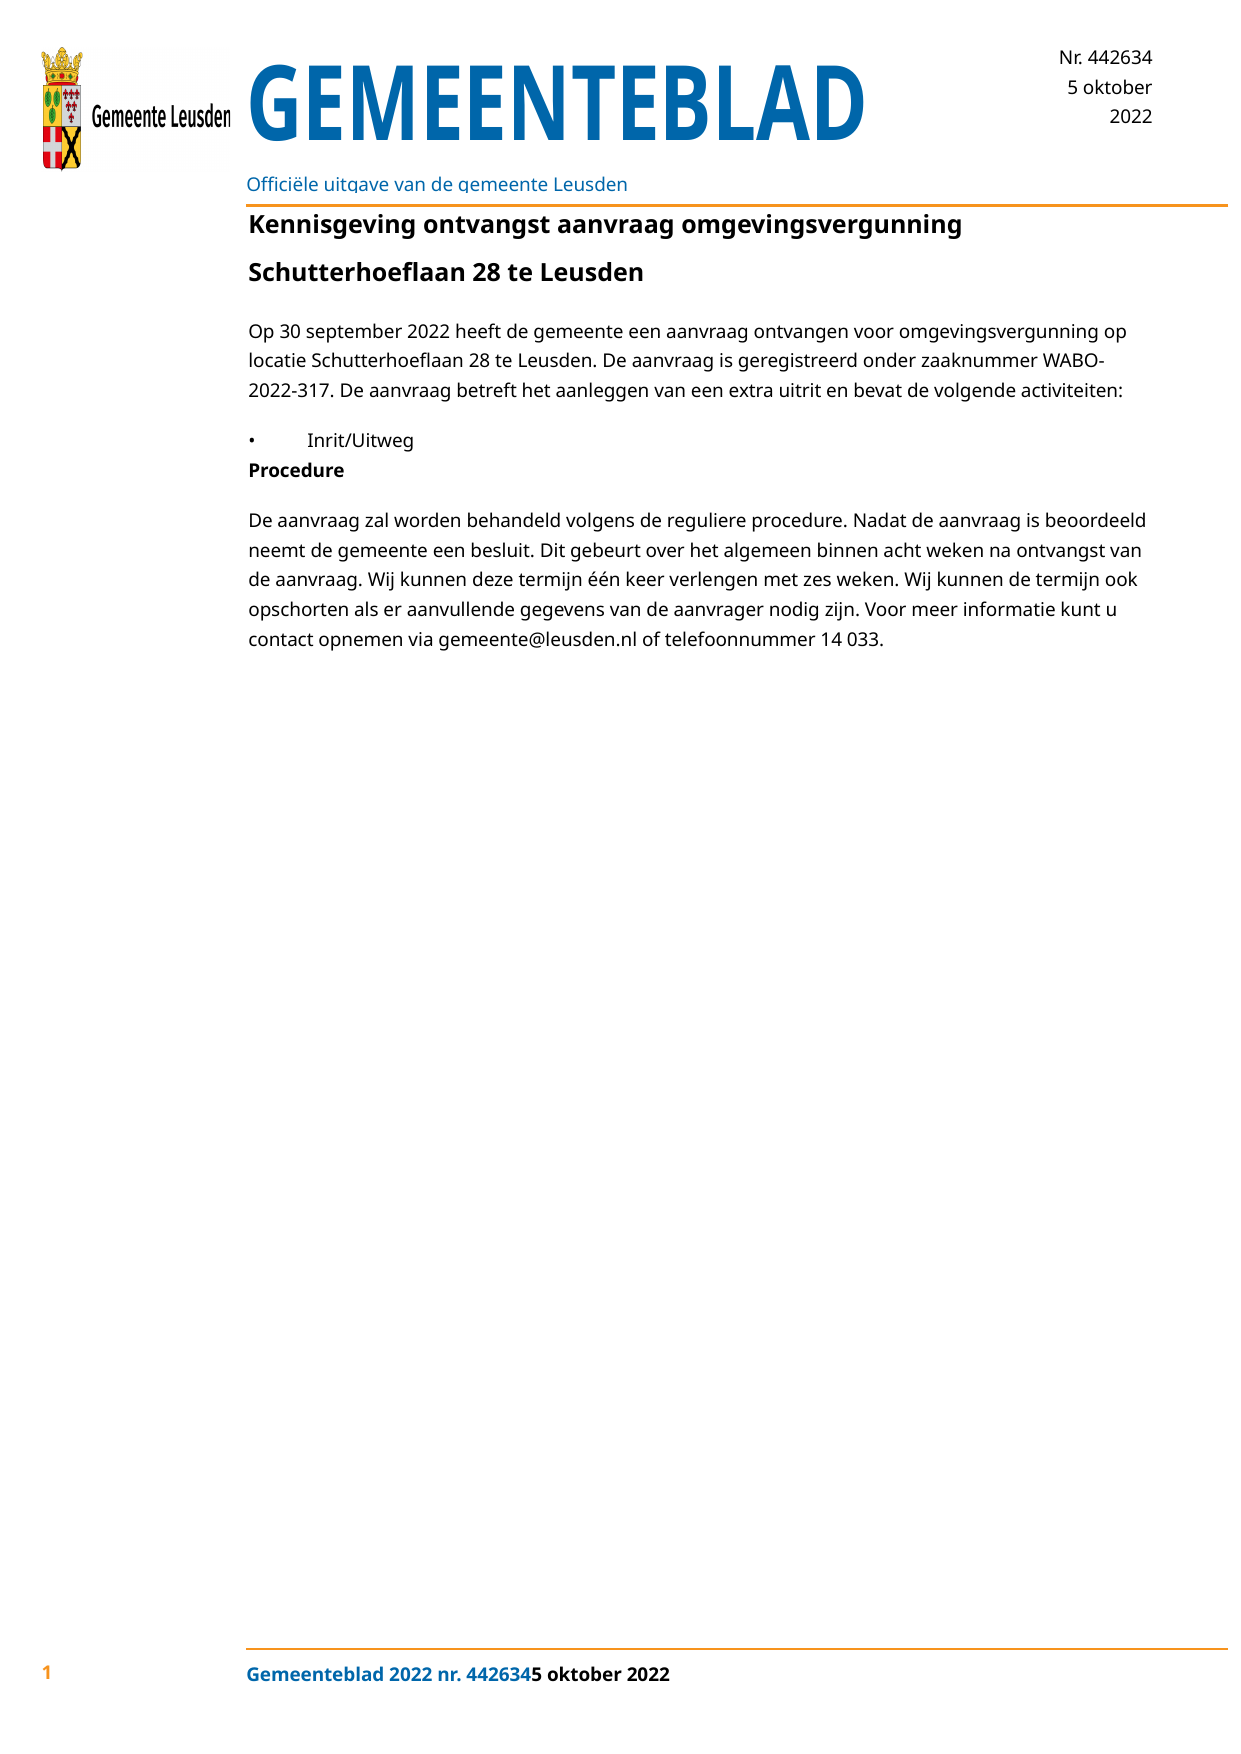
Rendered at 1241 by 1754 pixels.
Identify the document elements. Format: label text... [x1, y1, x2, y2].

text Op 30 september 2022 heeft de gemeente een aanvraag ontvangen voor omgevingsvergunning op locatie Schutterhoeflaan 28 te Leusden. De aanvraag is geregistreerd onder zaaknummer WABO-2022-317. De aanvraag betreft het aanleggen van een extra uitrit en bevat de volgende activiteiten: [248, 318, 1152, 403]
picture [41, 47, 231, 172]
text Kennisgeving ontvangst aanvraag omgevingsvergunning Schutterhoeflaan 28 te Leusden [248, 207, 1152, 288]
text De aanvraag zal worden behandeld volgens de reguliere procedure. Nadat de aanvraag is beoordeeld neemt de gemeente een besluit. Dit gebeurt over het algemeen binnen acht weken na ontvangst van de aanvraag. Wij kunnen deze termijn één keer verlengen met zes weken. Wij kunnen de termijn ook opschorten als er aanvullende gegevens van de aanvrager nodig zijn. Voor meer informatie kunt u contact opnemen via gemeente@leusden.nl of telefoonnummer 14 033. [248, 507, 1152, 652]
text Procedure [248, 457, 1152, 483]
list Inrit/Uitweg [248, 427, 1152, 453]
